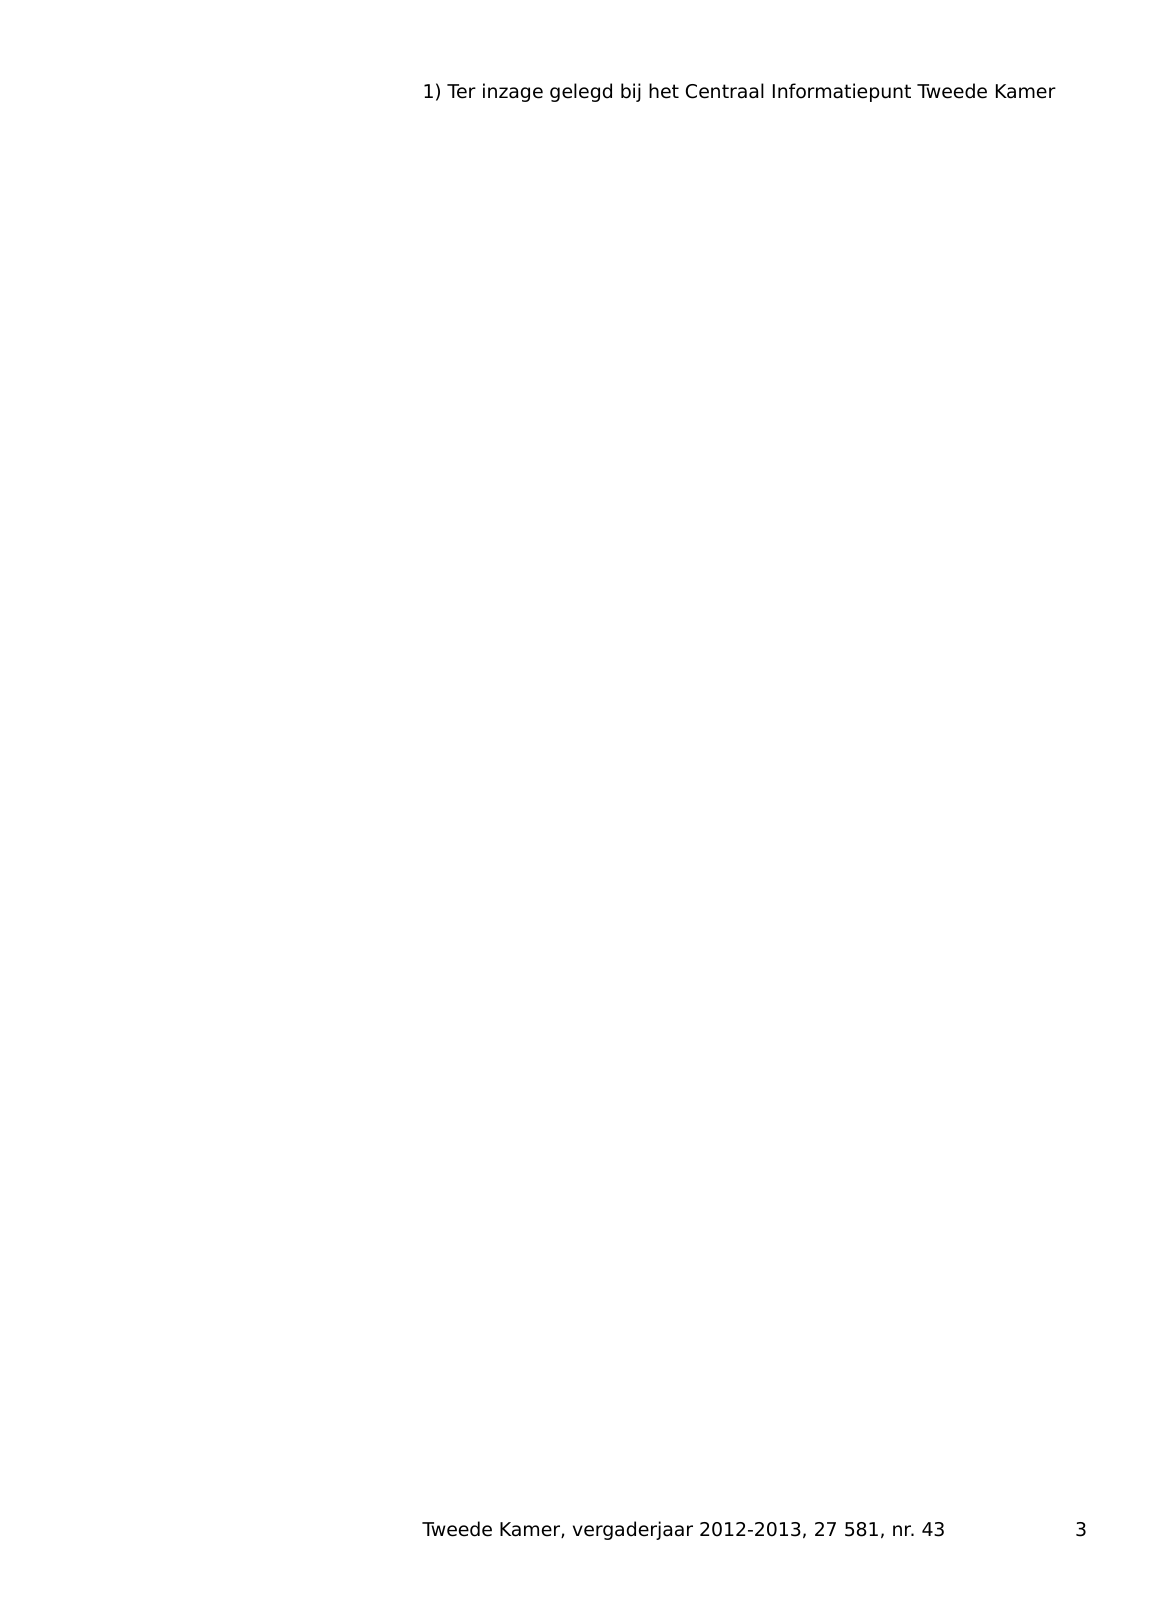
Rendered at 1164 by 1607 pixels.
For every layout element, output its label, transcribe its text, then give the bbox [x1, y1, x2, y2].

text 1) Ter inzage gelegd bij het Centraal Informatiepunt Tweede Kamer [422, 81, 1087, 103]
